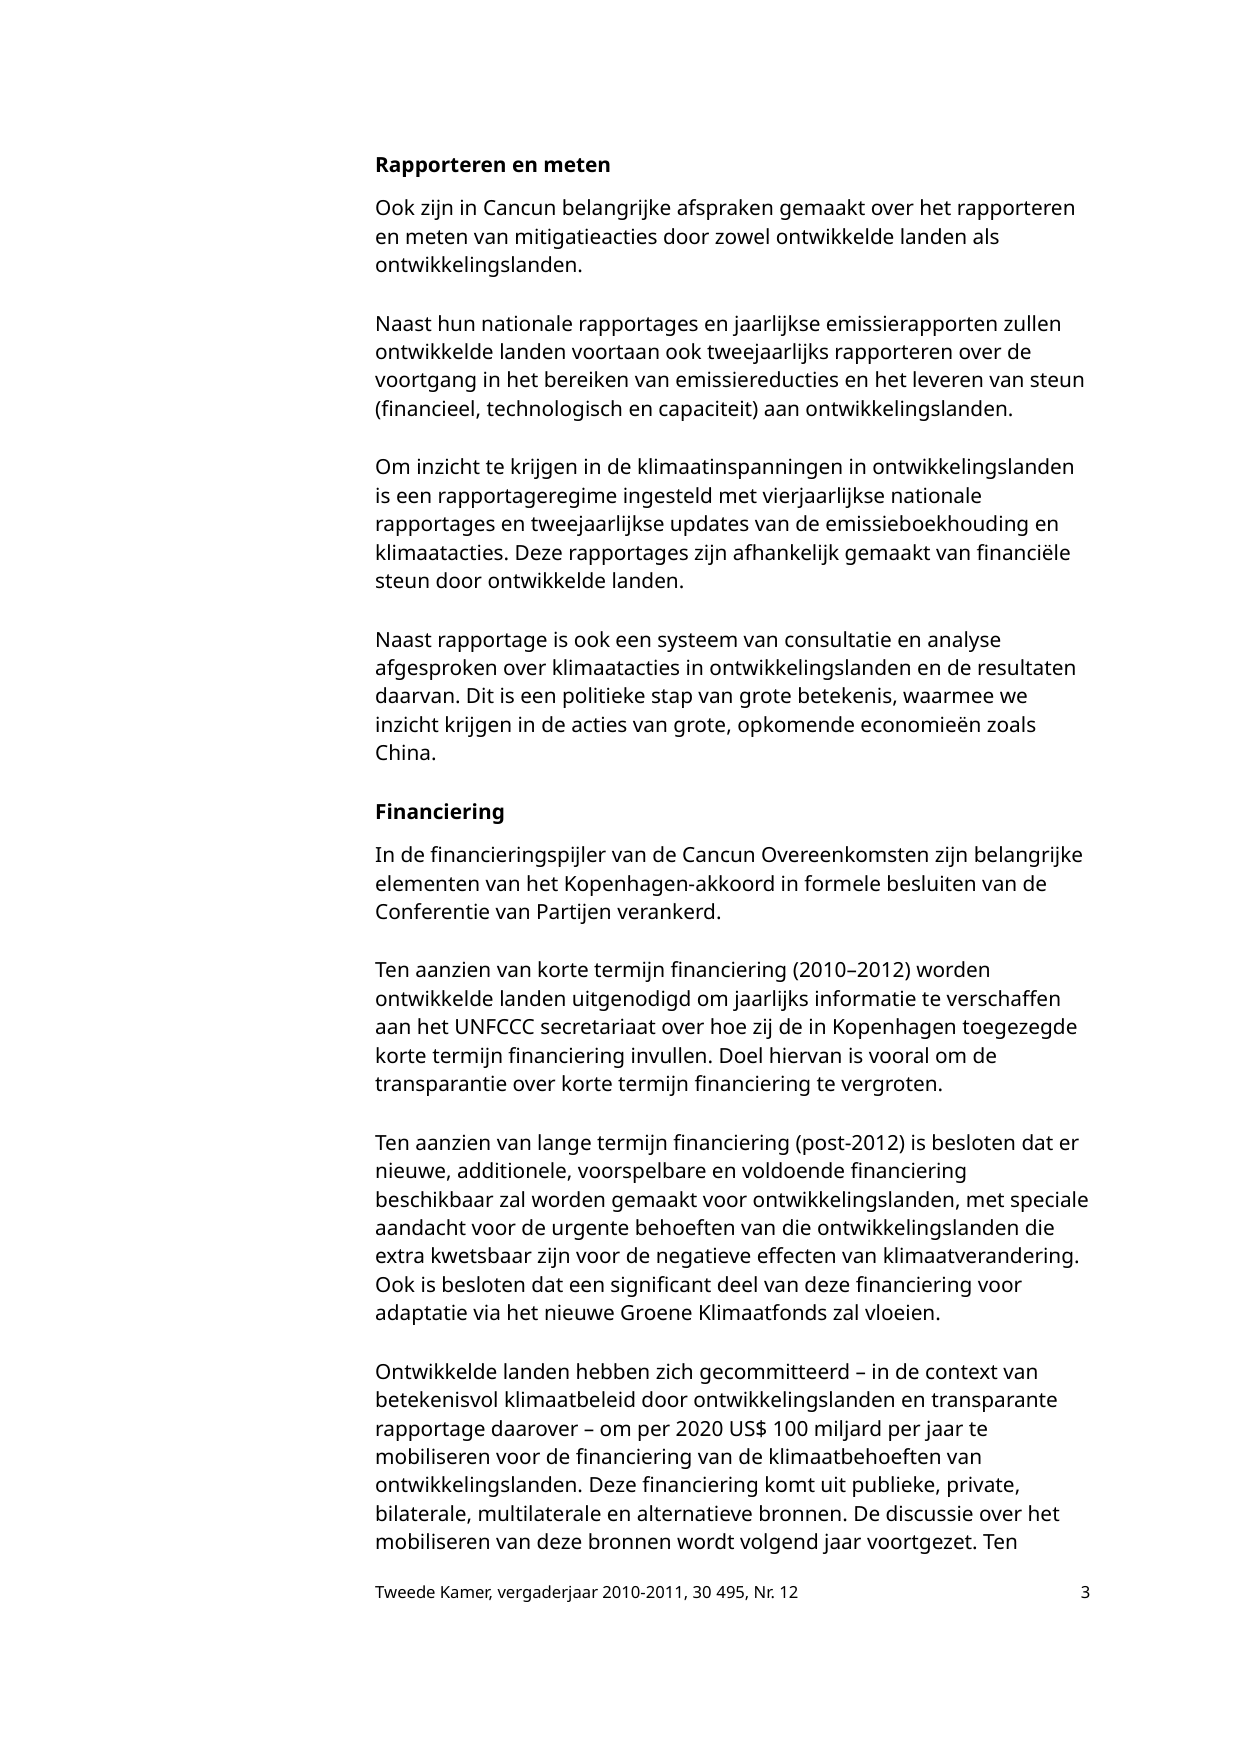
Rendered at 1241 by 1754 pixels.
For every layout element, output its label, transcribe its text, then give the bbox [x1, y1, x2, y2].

text Ontwikkelde landen hebben zich gecommitteerd – in de context van betekenisvol klimaatbeleid door ontwikkelingslanden en transparante rapportage daarover – om per 2020 US$ 100 miljard per jaar te mobiliseren voor de financiering van de klimaatbehoeften van ontwikkelingslanden. Deze financiering komt uit publieke, private, bilaterale, multilaterale en alternatieve bronnen. De discussie over het mobiliseren van deze bronnen wordt volgend jaar voortgezet. Ten [375, 1357, 1090, 1556]
text Rapporteren en meten [375, 150, 1090, 178]
text In de financieringspijler van de Cancun Overeenkomsten zijn belangrijke elementen van het Kopenhagen-akkoord in formele besluiten van de Conferentie van Partijen verankerd. [375, 840, 1090, 926]
text Ten aanzien van korte termijn financiering (2010–2012) worden ontwikkelde landen uitgenodigd om jaarlijks informatie te verschaffen aan het UNFCCC secretariaat over hoe zij de in Kopenhagen toegezegde korte termijn financiering invullen. Doel hiervan is vooral om de transparantie over korte termijn financiering te vergroten. [375, 956, 1090, 1098]
text Om inzicht te krijgen in de klimaatinspanningen in ontwikkelingslanden is een rapportageregime ingesteld met vierjaarlijkse nationale rapportages en tweejaarlijkse updates van de emissieboekhouding en klimaatacties. Deze rapportages zijn afhankelijk gemaakt van financiële steun door ontwikkelde landen. [375, 452, 1090, 595]
text Ook zijn in Cancun belangrijke afspraken gemaakt over het rapporteren en meten van mitigatieacties door zowel ontwikkelde landen als ontwikkelingslanden. [375, 193, 1090, 279]
text Ten aanzien van lange termijn financiering (post-2012) is besloten dat er nieuwe, additionele, voorspelbare en voldoende financiering beschikbaar zal worden gemaakt voor ontwikkelingslanden, met speciale aandacht voor de urgente behoeften van die ontwikkelingslanden die extra kwetsbaar zijn voor de negatieve effecten van klimaatverandering. Ook is besloten dat een significant deel van deze financiering voor adaptatie via het nieuwe Groene Klimaatfonds zal vloeien. [375, 1128, 1090, 1327]
text Naast rapportage is ook een systeem van consultatie en analyse afgesproken over klimaatacties in ontwikkelingslanden en de resultaten daarvan. Dit is een politieke stap van grote betekenis, waarmee we inzicht krijgen in de acties van grote, opkomende economieën zoals China. [375, 625, 1090, 767]
text Financiering [375, 797, 1090, 825]
text Naast hun nationale rapportages en jaarlijkse emissierapporten zullen ontwikkelde landen voortaan ook tweejaarlijks rapporteren over de voortgang in het bereiken van emissiereducties en het leveren van steun (financieel, technologisch en capaciteit) aan ontwikkelingslanden. [375, 309, 1090, 422]
